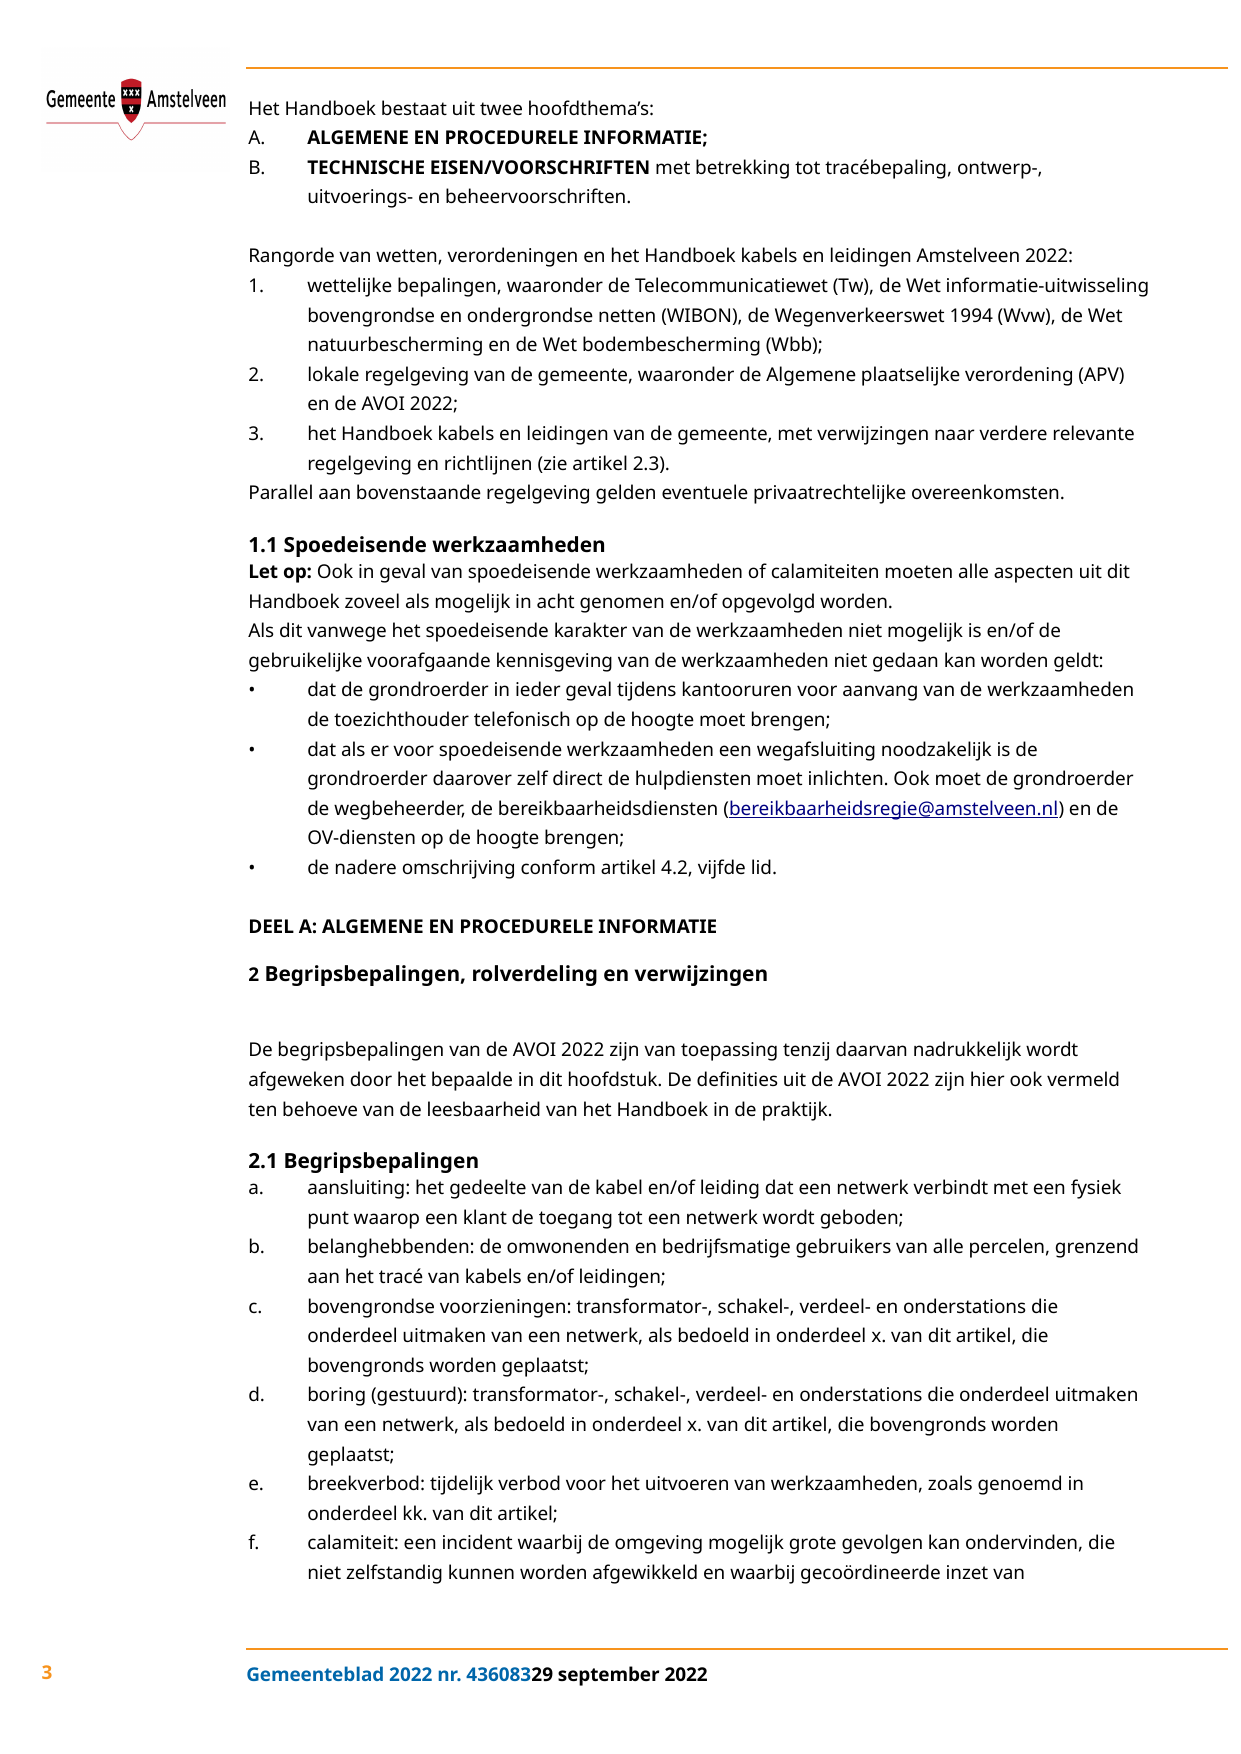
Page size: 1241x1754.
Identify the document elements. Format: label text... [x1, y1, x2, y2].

list de nadere omschrijving conform artikel 4.2, vijfde lid. [248, 854, 1152, 880]
list belanghebbenden: de omwonenden en bedrijfsmatige gebruikers van alle percelen, grenzend aan het tracé van kabels en/of leidingen; [248, 1234, 1152, 1289]
list dat de grondroerder in ieder geval tijdens kantooruren voor aanvang van de werkzaamheden de toezichthouder telefonisch op de hoogte moet brengen; [248, 677, 1152, 732]
list dat als er voor spoedeisende werkzaamheden een wegafsluiting noodzakelijk is de grondroerder daarover zelf direct de hulpdiensten moet inlichten. Ook moet de grondroerder de wegbeheerder, de bereikbaarheidsdiensten (bereikbaarheidsregie@amstelveen.nl) en de OV-diensten op de hoogte brengen; [248, 736, 1152, 850]
list boring (gestuurd): transformator-, schakel-, verdeel- en onderstations die onderdeel uitmaken van een netwerk, als bedoeld in onderdeel x. van dit artikel, die bovengronds worden geplaatst; [248, 1382, 1152, 1467]
text 2.1 Begripsbepalingen [248, 1146, 1152, 1174]
text 1.1 Spoedeisende werkzaamheden [248, 530, 1152, 558]
text Let op: Ook in geval van spoedeisende werkzaamheden of calamiteiten moeten alle aspecten uit dit Handboek zoveel als mogelijk in acht genomen en/of opgevolgd worden. [248, 558, 1152, 613]
text 2 Begripsbepalingen, rolverdeling en verwijzingen [248, 959, 1152, 987]
list bovengrondse voorzieningen: transformator-, schakel-, verdeel- en onderstations die onderdeel uitmaken van een netwerk, als bedoeld in onderdeel x. van dit artikel, die bovengronds worden geplaatst; [248, 1293, 1152, 1378]
picture [41, 47, 231, 172]
list wettelijke bepalingen, waaronder de Telecommunicatiewet (Tw), de Wet informatie-uitwisseling bovengrondse en ondergrondse netten (WIBON), de Wegenverkeerswet 1994 (Wvw), de Wet natuurbescherming en de Wet bodembescherming (Wbb); [248, 272, 1152, 357]
list breekverbod: tijdelijk verbod voor het uitvoeren van werkzaamheden, zoals genoemd in onderdeel kk. van dit artikel; [248, 1470, 1152, 1526]
list aansluiting: het gedeelte van de kabel en/of leiding dat een netwerk verbindt met een fysiek punt waarop een klant de toegang tot een netwerk wordt geboden; [248, 1174, 1152, 1230]
text De begripsbepalingen van de AVOI 2022 zijn van toepassing tenzij daarvan nadrukkelijk wordt afgeweken door het bepaalde in dit hoofdstuk. De definities uit de AVOI 2022 zijn hier ook vermeld ten behoeve van de leesbaarheid van het Handboek in de praktijk. [248, 1037, 1152, 1121]
list TECHNISCHE EISEN/VOORSCHRIFTEN met betrekking tot tracébepaling, ontwerp-, uitvoerings- en beheervoorschriften. [248, 154, 1152, 209]
text Het Handboek bestaat uit twee hoofdthema’s: [248, 95, 1152, 121]
text Parallel aan bovenstaande regelgeving gelden eventuele privaatrechtelijke overeenkomsten. [248, 479, 1152, 505]
text Als dit vanwege het spoedeisende karakter van de werkzaamheden niet mogelijk is en/of de gebruikelijke voorafgaande kennisgeving van de werkzaamheden niet gedaan kan worden geldt: [248, 617, 1152, 673]
list ALGEMENE EN PROCEDURELE INFORMATIE; [248, 124, 1152, 150]
list het Handboek kabels en leidingen van de gemeente, met verwijzingen naar verdere relevante regelgeving en richtlijnen (zie artikel 2.3). [248, 420, 1152, 476]
text DEEL A: ALGEMENE EN PROCEDURELE INFORMATIE [248, 913, 1152, 939]
text Rangorde van wetten, verordeningen en het Handboek kabels en leidingen Amstelveen 2022: [248, 243, 1152, 268]
list calamiteit: een incident waarbij de omgeving mogelijk grote gevolgen kan ondervinden, die niet zelfstandig kunnen worden afgewikkeld en waarbij gecoördineerde inzet van [248, 1529, 1152, 1585]
list lokale regelgeving van de gemeente, waaronder de Algemene plaatselijke verordening (APV) en de AVOI 2022; [248, 361, 1152, 416]
